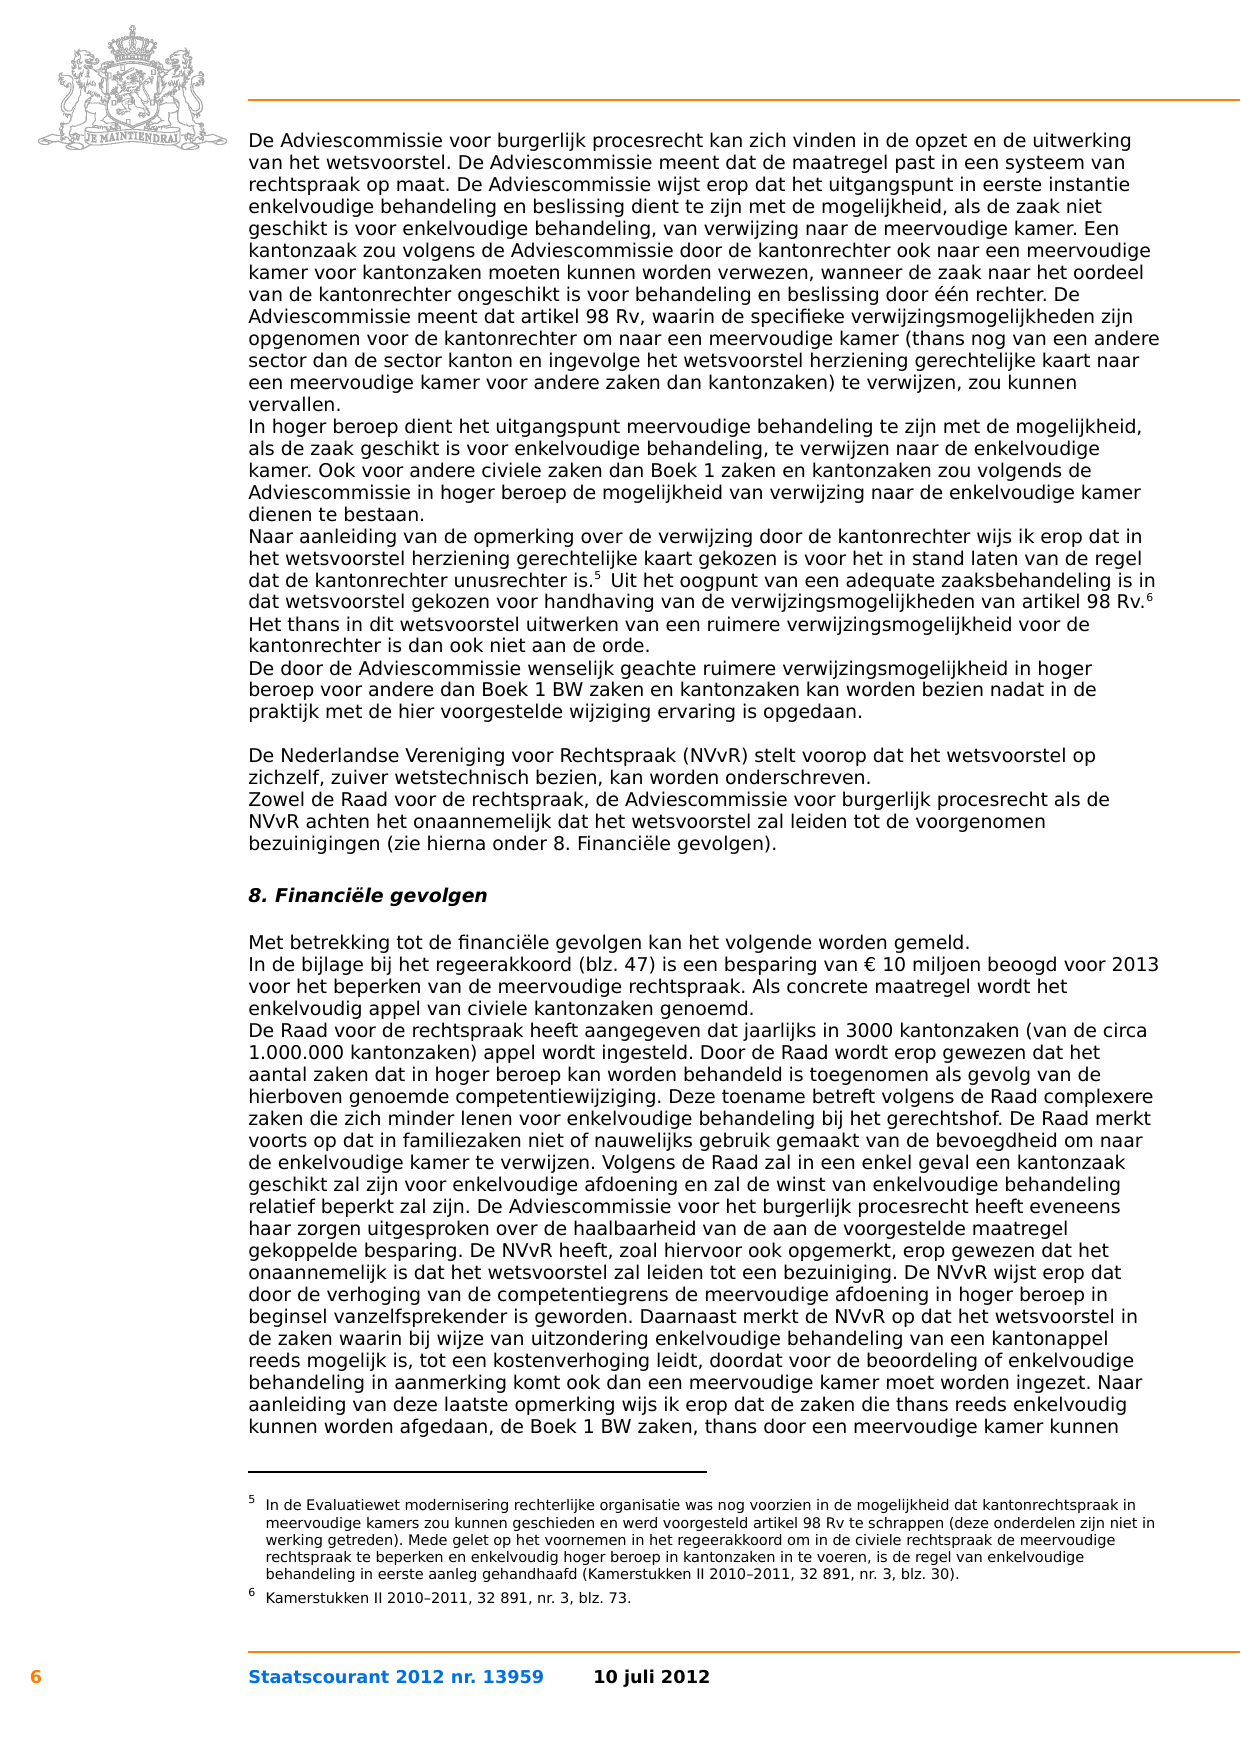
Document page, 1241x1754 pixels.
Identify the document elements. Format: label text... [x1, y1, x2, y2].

text De Nederlandse Vereniging voor Rechtspraak (NVvR) stelt voorop dat het wetsvoorstel op zichzelf, zuiver wetstechnisch bezien, kan worden onderschreven. [248, 745, 1163, 789]
text Zowel de Raad voor de rechtspraak, de Adviescommissie voor burgerlijk procesrecht als de NVvR achten het onaannemelijk dat het wetsvoorstel zal leiden tot de voorgenomen bezuinigingen (zie hierna onder 8. Financiële gevolgen). [248, 789, 1163, 855]
text In hoger beroep dient het uitgangspunt meervoudige behandeling te zijn met de mogelijkheid, als de zaak geschikt is voor enkelvoudige behandeling, te verwijzen naar de enkelvoudige kamer. Ook voor andere civiele zaken dan Boek 1 zaken en kantonzaken zou volgends de Adviescommissie in hoger beroep de mogelijkheid van verwijzing naar de enkelvoudige kamer dienen te bestaan. [248, 416, 1163, 526]
subtitle 8. Financiële gevolgen [248, 885, 1163, 907]
text Met betrekking tot de financiële gevolgen kan het volgende worden gemeld. [248, 932, 1163, 954]
text In de bijlage bij het regeerakkoord (blz. 47) is een besparing van € 10 miljoen beoogd voor 2013 voor het beperken van de meervoudige rechtspraak. Als concrete maatregel wordt het enkelvoudig appel van civiele kantonzaken genoemd. [248, 954, 1163, 1020]
text De Raad voor de rechtspraak heeft aangegeven dat jaarlijks in 3000 kantonzaken (van de circa 1.000.000 kantonzaken) appel wordt ingesteld. Door de Raad wordt erop gewezen dat het aantal zaken dat in hoger beroep kan worden behandeld is toegenomen als gevolg van de hierboven genoemde competentiewijziging. Deze toename betreft volgens de Raad complexere zaken die zich minder lenen voor enkelvoudige behandeling bij het gerechtshof. De Raad merkt voorts op dat in familiezaken niet of nauwelijks gebruik gemaakt van de bevoegdheid om naar de enkelvoudige kamer te verwijzen. Volgens de Raad zal in een enkel geval een kantonzaak geschikt zal zijn voor enkelvoudige afdoening en zal de winst van enkelvoudige behandeling relatief beperkt zal zijn. De Adviescommissie voor het burgerlijk procesrecht heeft eveneens haar zorgen uitgesproken over de haalbaarheid van de aan de voorgestelde maatregel gekoppelde besparing. De NVvR heeft, zoal hiervoor ook opgemerkt, erop gewezen dat het onaannemelijk is dat het wetsvoorstel zal leiden tot een bezuiniging. De NVvR wijst erop dat door de verhoging van de competentiegrens de meervoudige afdoening in hoger beroep in beginsel vanzelfsprekender is geworden. Daarnaast merkt de NVvR op dat het wetsvoorstel in de zaken waarin bij wijze van uitzondering enkelvoudige behandeling van een kantonappel reeds mogelijk is, tot een kostenverhoging leidt, doordat voor de beoordeling of enkelvoudige behandeling in aanmerking komt ook dan een meervoudige kamer moet worden ingezet. Naar aanleiding van deze laatste opmerking wijs ik erop dat de zaken die thans reeds enkelvoudig kunnen worden afgedaan, de Boek 1 BW zaken, thans door een meervoudige kamer kunnen [248, 1020, 1163, 1438]
text De door de Adviescommissie wenselijk geachte ruimere verwijzingsmogelijkheid in hoger beroep voor andere dan Boek 1 BW zaken en kantonzaken kan worden bezien nadat in de praktijk met de hier voorgestelde wijziging ervaring is opgedaan. [248, 657, 1163, 723]
text De Adviescommissie voor burgerlijk procesrecht kan zich vinden in de opzet en de uitwerking van het wetsvoorstel. De Adviescommissie meent dat de maatregel past in een systeem van rechtspraak op maat. De Adviescommissie wijst erop dat het uitgangspunt in eerste instantie enkelvoudige behandeling en beslissing dient te zijn met de mogelijkheid, als de zaak niet geschikt is voor enkelvoudige behandeling, van verwijzing naar de meervoudige kamer. Een kantonzaak zou volgens de Adviescommissie door de kantonrechter ook naar een meervoudige kamer voor kantonzaken moeten kunnen worden verwezen, wanneer de zaak naar het oordeel van de kantonrechter ongeschikt is voor behandeling en beslissing door één rechter. De Adviescommissie meent dat artikel 98 Rv, waarin de specifieke verwijzingsmogelijkheden zijn opgenomen voor de kantonrechter om naar een meervoudige kamer (thans nog van een andere sector dan de sector kanton en ingevolge het wetsvoorstel herziening gerechtelijke kaart naar een meervoudige kamer voor andere zaken dan kantonzaken) te verwijzen, zou kunnen vervallen. [248, 130, 1163, 416]
picture [38, 25, 227, 150]
text Naar aanleiding van de opmerking over de verwijzing door de kantonrechter wijs ik erop dat in het wetsvoorstel herziening gerechtelijke kaart gekozen is voor het in stand laten van de regel dat de kantonrechter unusrechter is. Uit het oogpunt van een adequate zaaksbehandeling is in dat wetsvoorstel gekozen voor handhaving van de verwijzingsmogelijkheden van artikel 98 Rv. Het thans in dit wetsvoorstel uitwerken van een ruimere verwijzingsmogelijkheid voor de kantonrechter is dan ook niet aan de orde. [248, 526, 1163, 657]
text Kamerstukken II 2010–2011, 32 891, nr. 3, blz. 73. [248, 1586, 1163, 1608]
text In de Evaluatiewet modernisering rechterlijke organisatie was nog voorzien in de mogelijkheid dat kantonrechtspraak in meervoudige kamers zou kunnen geschieden en werd voorgesteld artikel 98 Rv te schrappen (deze onderdelen zijn niet in werking getreden). Mede gelet op het voornemen in het regeerakkoord om in de civiele rechtspraak de meervoudige rechtspraak te beperken en enkelvoudig hoger beroep in kantonzaken in te voeren, is de regel van enkelvoudige behandeling in eerste aanleg gehandhaafd (Kamerstukken II 2010–2011, 32 891, nr. 3, blz. 30). [248, 1493, 1163, 1583]
